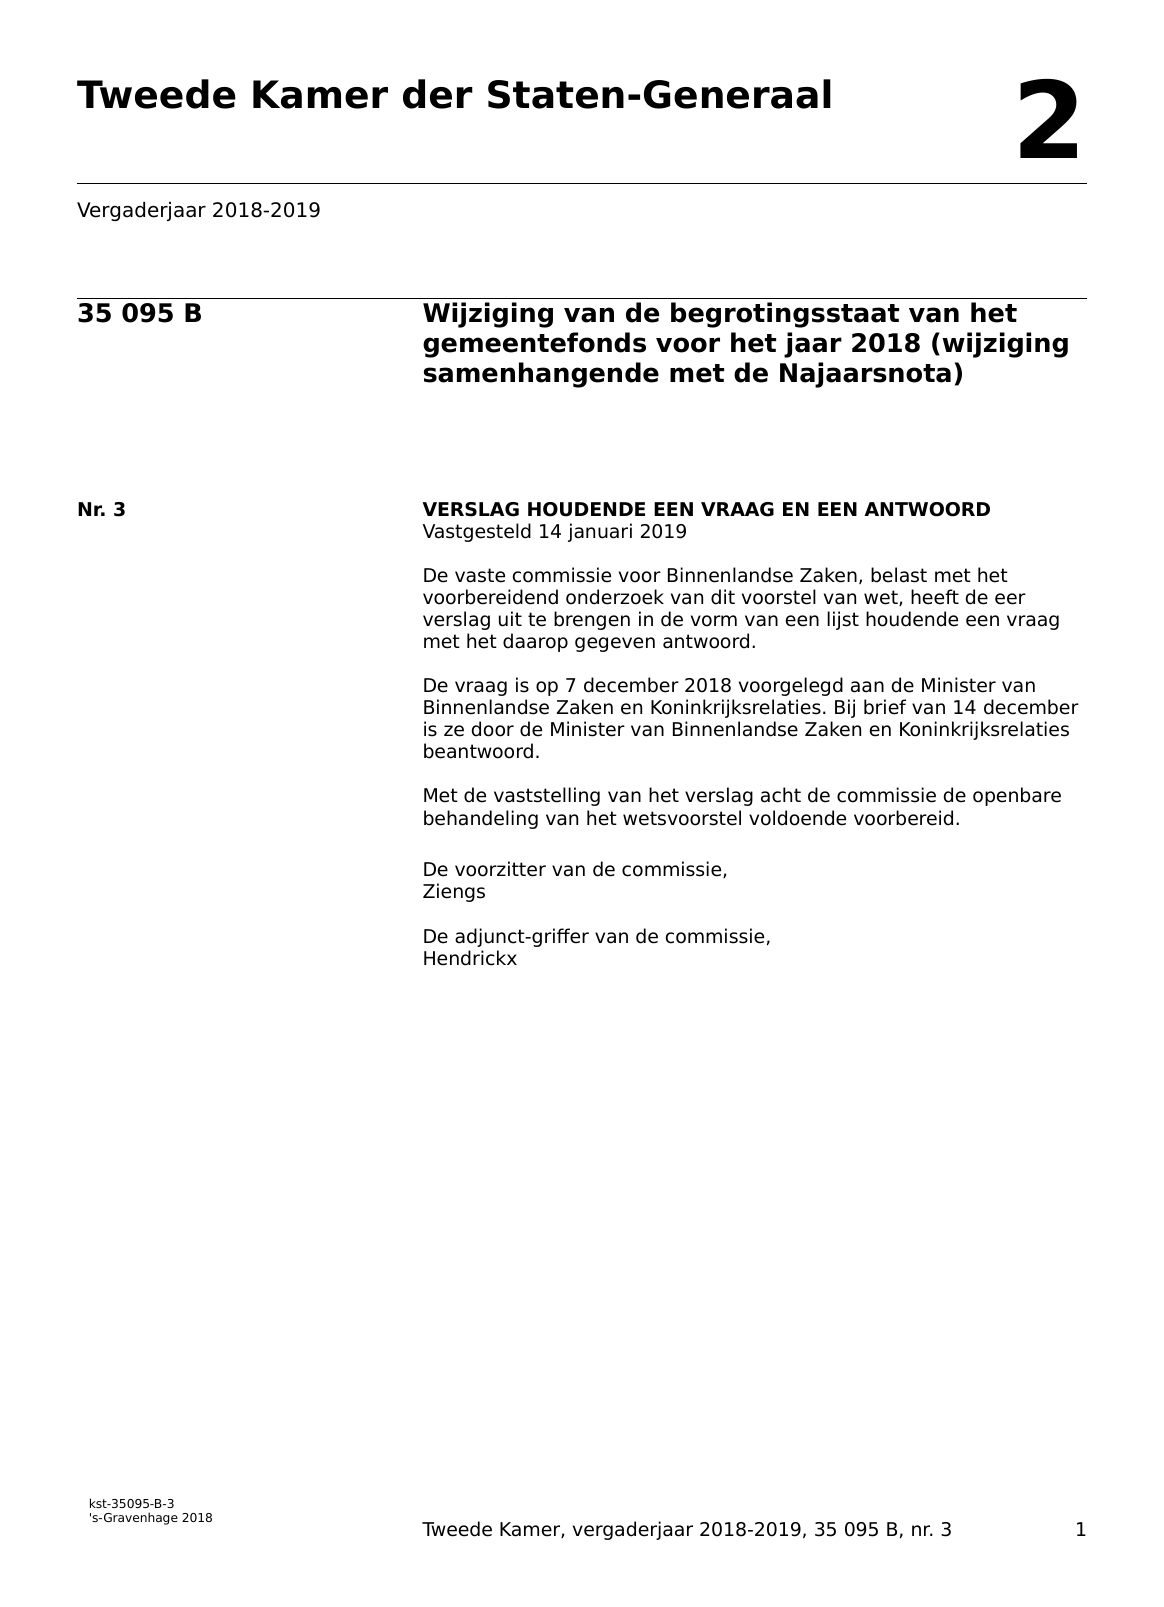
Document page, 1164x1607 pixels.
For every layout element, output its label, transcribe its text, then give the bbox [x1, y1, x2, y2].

text De vaste commissie voor Binnenlandse Zaken, belast met het voorbereidend onderzoek van dit voorstel van wet, heeft de eer verslag uit te brengen in de vorm van een lijst houdende een vraag met het daarop gegeven antwoord. [422, 565, 1087, 653]
text 's-Gravenhage 2018 [88, 1511, 323, 1525]
table_header Tweede Kamer der Staten-Generaal [77, 59, 886, 183]
subtitle 35 095 B Wijziging van de begrotingsstaat van het gemeentefonds voor het jaar 2018 (wijziging samenhangende met de Najaarsnota) [77, 299, 1087, 388]
text De vraag is op 7 december 2018 voorgelegd aan de Minister van Binnenlandse Zaken en Koninkrijksrelaties. Bij brief van 14 december is ze door de Minister van Binnenlandse Zaken en Koninkrijksrelaties beantwoord. [422, 675, 1087, 763]
table_cell Vergaderjaar 2018-2019 [77, 184, 1087, 298]
text Met de vaststelling van het verslag acht de commissie de openbare behandeling van het wetsvoorstel voldoende voorbereid. [422, 785, 1087, 829]
text De voorzitter van de commissie, Ziengs [422, 859, 1087, 903]
text kst-35095-B-3 [88, 1497, 323, 1511]
subtitle Nr. 3 VERSLAG HOUDENDE EEN VRAAG EN EEN ANTWOORD [77, 499, 1087, 521]
text Vastgesteld 14 januari 2019 [422, 521, 1087, 543]
text De adjunct-griffer van de commissie, Hendrickx [422, 926, 1087, 969]
table_header 2 [886, 59, 1087, 183]
